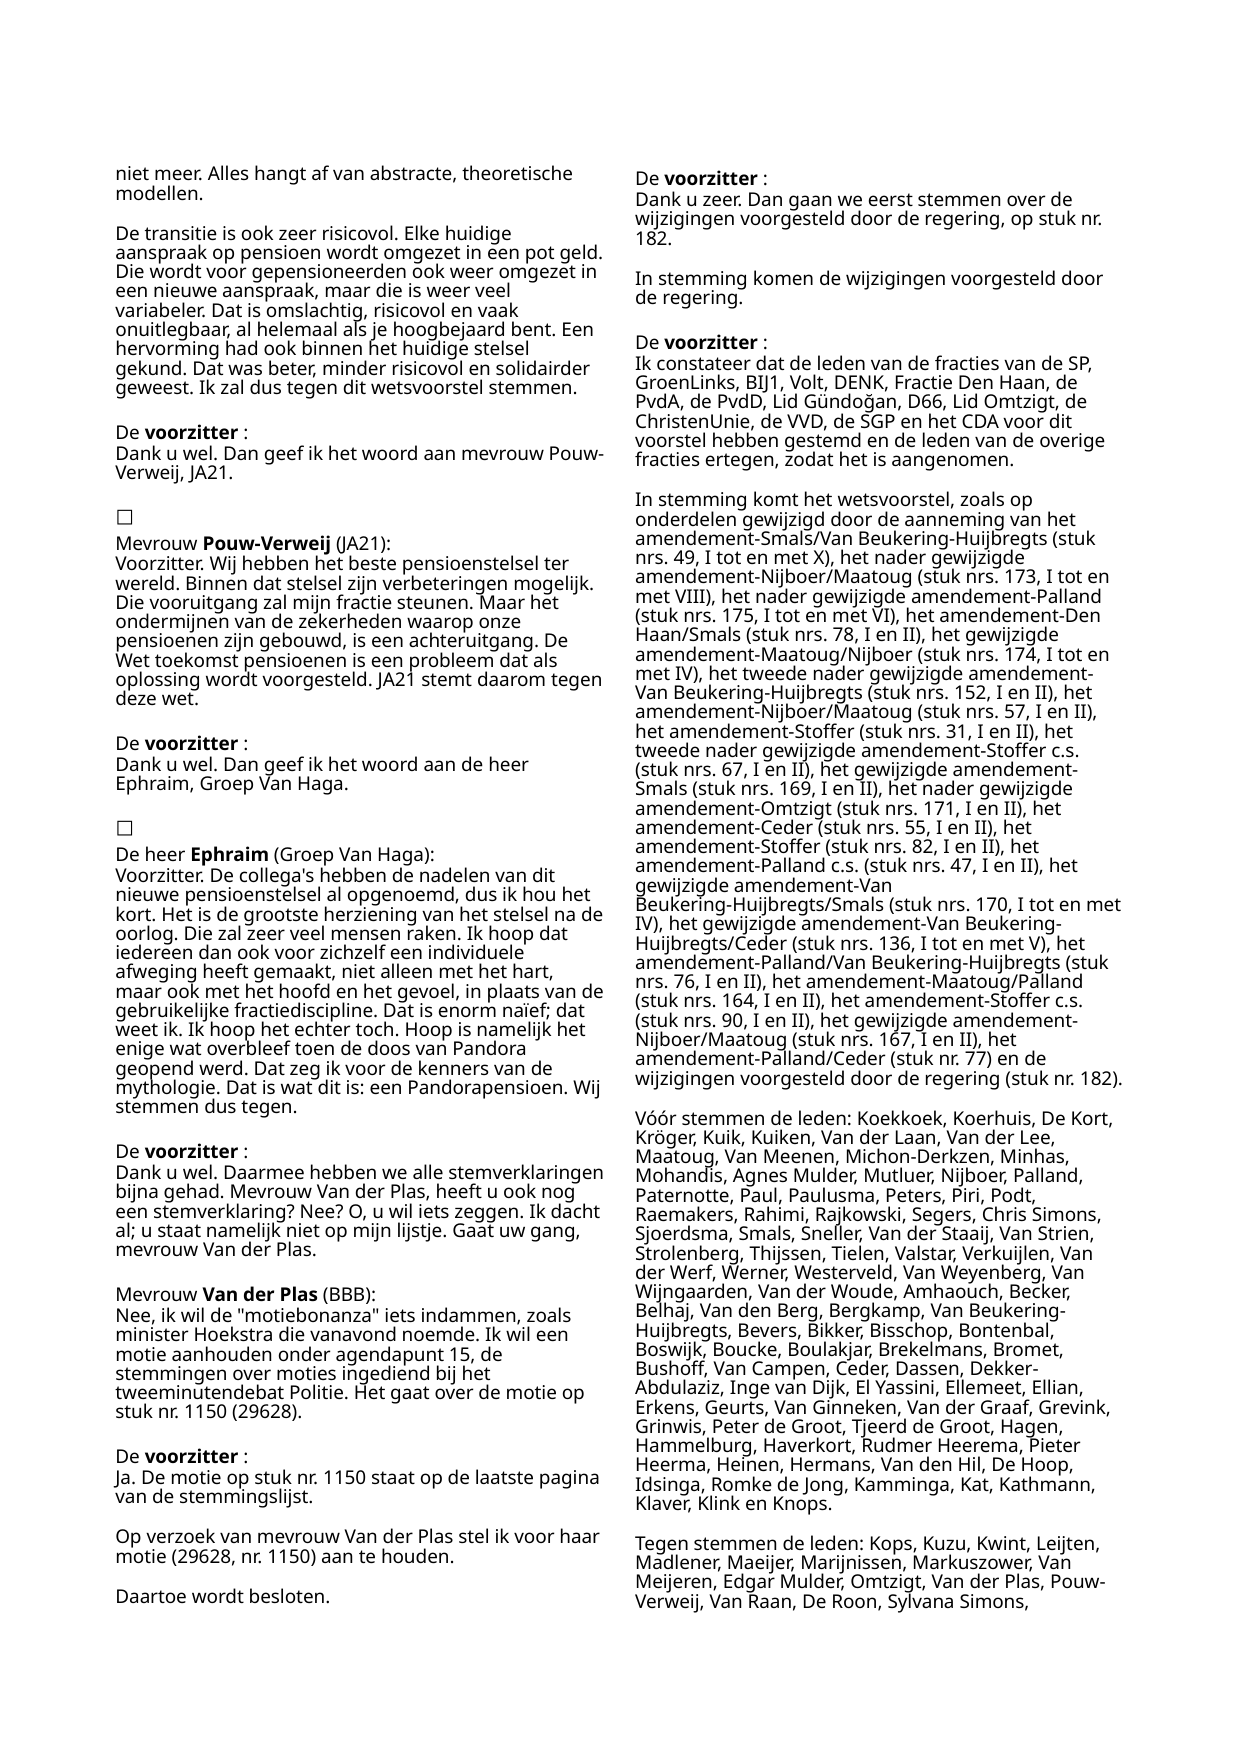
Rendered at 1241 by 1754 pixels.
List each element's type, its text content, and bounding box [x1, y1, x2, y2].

text Dank u wel. Dan geef ik het woord aan mevrouw Pouw-Verweij, JA21. [115, 444, 605, 483]
text niet meer. Alles hangt af van abstracte, theoretische modellen. [115, 165, 605, 204]
text De voorzitter : [635, 165, 1125, 191]
text Voorzitter. De collega's hebben de nadelen van dit nieuwe pensioenstelsel al opgenoemd, dus ik hou het kort. Het is de grootste herziening van het stelsel na de oorlog. Die zal zeer veel mensen raken. Ik hoop dat iedereen dan ook voor zichzelf een individuele afweging heeft gemaakt, niet alleen met het hart, maar ook met het hoofd en het gevoel, in plaats van de gebruikelijke fractiediscipline. Dat is enorm naïef; dat weet ik. Ik hoop het echter toch. Hoop is namelijk het enige wat overbleef toen de doos van Pandora geopend werd. Dat zeg ik voor de kenners van de mythologie. Dat is wat dit is: een Pandorapensioen. Wij stemmen dus tegen. [115, 867, 605, 1117]
text Dank u wel. Daarmee hebben we alle stemverklaringen bijna gehad. Mevrouw Van der Plas, heeft u ook nog een stemverklaring? Nee? O, u wil iets zeggen. Ik dacht al; u staat namelijk niet op mijn lijstje. Gaat uw gang, mevrouw Van der Plas. [115, 1164, 605, 1260]
text De voorzitter : [635, 329, 1125, 355]
text Dank u zeer. Dan gaan we eerst stemmen over de wijzigingen voorgesteld door de regering, op stuk nr. 182. [635, 191, 1125, 249]
text In stemming komt het wetsvoorstel, zoals op onderdelen gewijzigd door de aanneming van het amendement-Smals/Van Beukering-Huijbregts (stuk nrs. 49, I tot en met X), het nader gewijzigde amendement-Nijboer/Maatoug (stuk nrs. 173, I tot en met VIII), het nader gewijzigde amendement-Palland (stuk nrs. 175, I tot en met VI), het amendement-Den Haan/Smals (stuk nrs. 78, I en II), het gewijzigde amendement-Maatoug/Nijboer (stuk nrs. 174, I tot en met IV), het tweede nader gewijzigde amendement-Van Beukering-Huijbregts (stuk nrs. 152, I en II), het amendement-Nijboer/Maatoug (stuk nrs. 57, I en II), het amendement-Stoffer (stuk nrs. 31, I en II), het tweede nader gewijzigde amendement-Stoffer c.s. (stuk nrs. 67, I en II), het gewijzigde amendement-Smals (stuk nrs. 169, I en II), het nader gewijzigde amendement-Omtzigt (stuk nrs. 171, I en II), het amendement-Ceder (stuk nrs. 55, I en II), het amendement-Stoffer (stuk nrs. 82, I en II), het amendement-Palland c.s. (stuk nrs. 47, I en II), het gewijzigde amendement-Van Beukering-Huijbregts/Smals (stuk nrs. 170, I tot en met IV), het gewijzigde amendement-Van Beukering-Huijbregts/Ceder (stuk nrs. 136, I tot en met V), het amendement-Palland/Van Beukering-Huijbregts (stuk nrs. 76, I en II), het amendement-Maatoug/Palland (stuk nrs. 164, I en II), het amendement-Stoffer c.s. (stuk nrs. 90, I en II), het gewijzigde amendement-Nijboer/Maatoug (stuk nrs. 167, I en II), het amendement-Palland/Ceder (stuk nr. 77) en de wijzigingen voorgesteld door de regering (stuk nr. 182). [635, 491, 1125, 1089]
text De voorzitter : [115, 730, 605, 756]
text De heer Ephraim (Groep Van Haga): [115, 841, 605, 867]
text Vóór stemmen de leden: Koekkoek, Koerhuis, De Kort, Kröger, Kuik, Kuiken, Van der Laan, Van der Lee, Maatoug, Van Meenen, Michon-Derkzen, Minhas, Mohandis, Agnes Mulder, Mutluer, Nijboer, Palland, Paternotte, Paul, Paulusma, Peters, Piri, Podt, Raemakers, Rahimi, Rajkowski, Segers, Chris Simons, Sjoerdsma, Smals, Sneller, Van der Staaij, Van Strien, Strolenberg, Thijssen, Tielen, Valstar, Verkuijlen, Van der Werf, Werner, Westerveld, Van Weyenberg, Van Wijngaarden, Van der Woude, Amhaouch, Becker, Belhaj, Van den Berg, Bergkamp, Van Beukering-Huijbregts, Bevers, Bikker, Bisschop, Bontenbal, Boswijk, Boucke, Boulakjar, Brekelmans, Bromet, Bushoff, Van Campen, Ceder, Dassen, Dekker-Abdulaziz, Inge van Dijk, El Yassini, Ellemeet, Ellian, Erkens, Geurts, Van Ginneken, Van der Graaf, Grevink, Grinwis, Peter de Groot, Tjeerd de Groot, Hagen, Hammelburg, Haverkort, Rudmer Heerema, Pieter Heerma, Heinen, Hermans, Van den Hil, De Hoop, Idsinga, Romke de Jong, Kamminga, Kat, Kathmann, Klaver, Klink en Knops. [635, 1109, 1125, 1514]
text Dank u wel. Dan geef ik het woord aan de heer Ephraim, Groep Van Haga. [115, 756, 605, 795]
text ⬜ [115, 504, 605, 530]
text Mevrouw Pouw-Verweij (JA21): [115, 530, 605, 555]
text Daartoe wordt besloten. [115, 1588, 605, 1607]
text ⬜ [115, 816, 605, 841]
text Tegen stemmen de leden: Kops, Kuzu, Kwint, Leijten, Madlener, Maeijer, Marijnissen, Markuszower, Van Meijeren, Edgar Mulder, Omtzigt, Van der Plas, Pouw-Verweij, Van Raan, De Roon, Sylvana Simons, [635, 1535, 1125, 1612]
text Ik constateer dat de leden van de fracties van de SP, GroenLinks, BIJ1, Volt, DENK, Fractie Den Haan, de PvdA, de PvdD, Lid Gündoğan, D66, Lid Omtzigt, de ChristenUnie, de VVD, de SGP en het CDA voor dit voorstel hebben gestemd en de leden van de overige fracties ertegen, zodat het is aangenomen. [635, 355, 1125, 471]
text Op verzoek van mevrouw Van der Plas stel ik voor haar motie (29628, nr. 1150) aan te houden. [115, 1528, 605, 1567]
text Ja. De motie op stuk nr. 1150 staat op de laatste pagina van de stemmingslijst. [115, 1469, 605, 1508]
text De voorzitter : [115, 1443, 605, 1469]
text Voorzitter. Wij hebben het beste pensioenstelsel ter wereld. Binnen dat stelsel zijn verbeteringen mogelijk. Die vooruitgang zal mijn fractie steunen. Maar het ondermijnen van de zekerheden waarop onze pensioenen zijn gebouwd, is een achteruitgang. De Wet toekomst pensioenen is een probleem dat als oplossing wordt voorgesteld. JA21 stemt daarom tegen deze wet. [115, 555, 605, 709]
text De voorzitter : [115, 1138, 605, 1164]
text De transitie is ook zeer risicovol. Elke huidige aanspraak op pensioen wordt omgezet in een pot geld. Die wordt voor gepensioneerden ook weer omgezet in een nieuwe aanspraak, maar die is weer veel variabeler. Dat is omslachtig, risicovol en vaak onuitlegbaar, al helemaal als je hoogbejaard bent. Een hervorming had ook binnen het huidige stelsel gekund. Dat was beter, minder risicovol en solidairder geweest. Ik zal dus tegen dit wetsvoorstel stemmen. [115, 224, 605, 398]
text Mevrouw Van der Plas (BBB): [115, 1281, 605, 1307]
text De voorzitter : [115, 419, 605, 444]
text In stemming komen de wijzigingen voorgesteld door de regering. [635, 270, 1125, 308]
text Nee, ik wil de "motiebonanza" iets indammen, zoals minister Hoekstra die vanavond noemde. Ik wil een motie aanhouden onder agendapunt 15, de stemmingen over moties ingediend bij het tweeminutendebat Politie. Het gaat over de motie op stuk nr. 1150 (29628). [115, 1307, 605, 1423]
